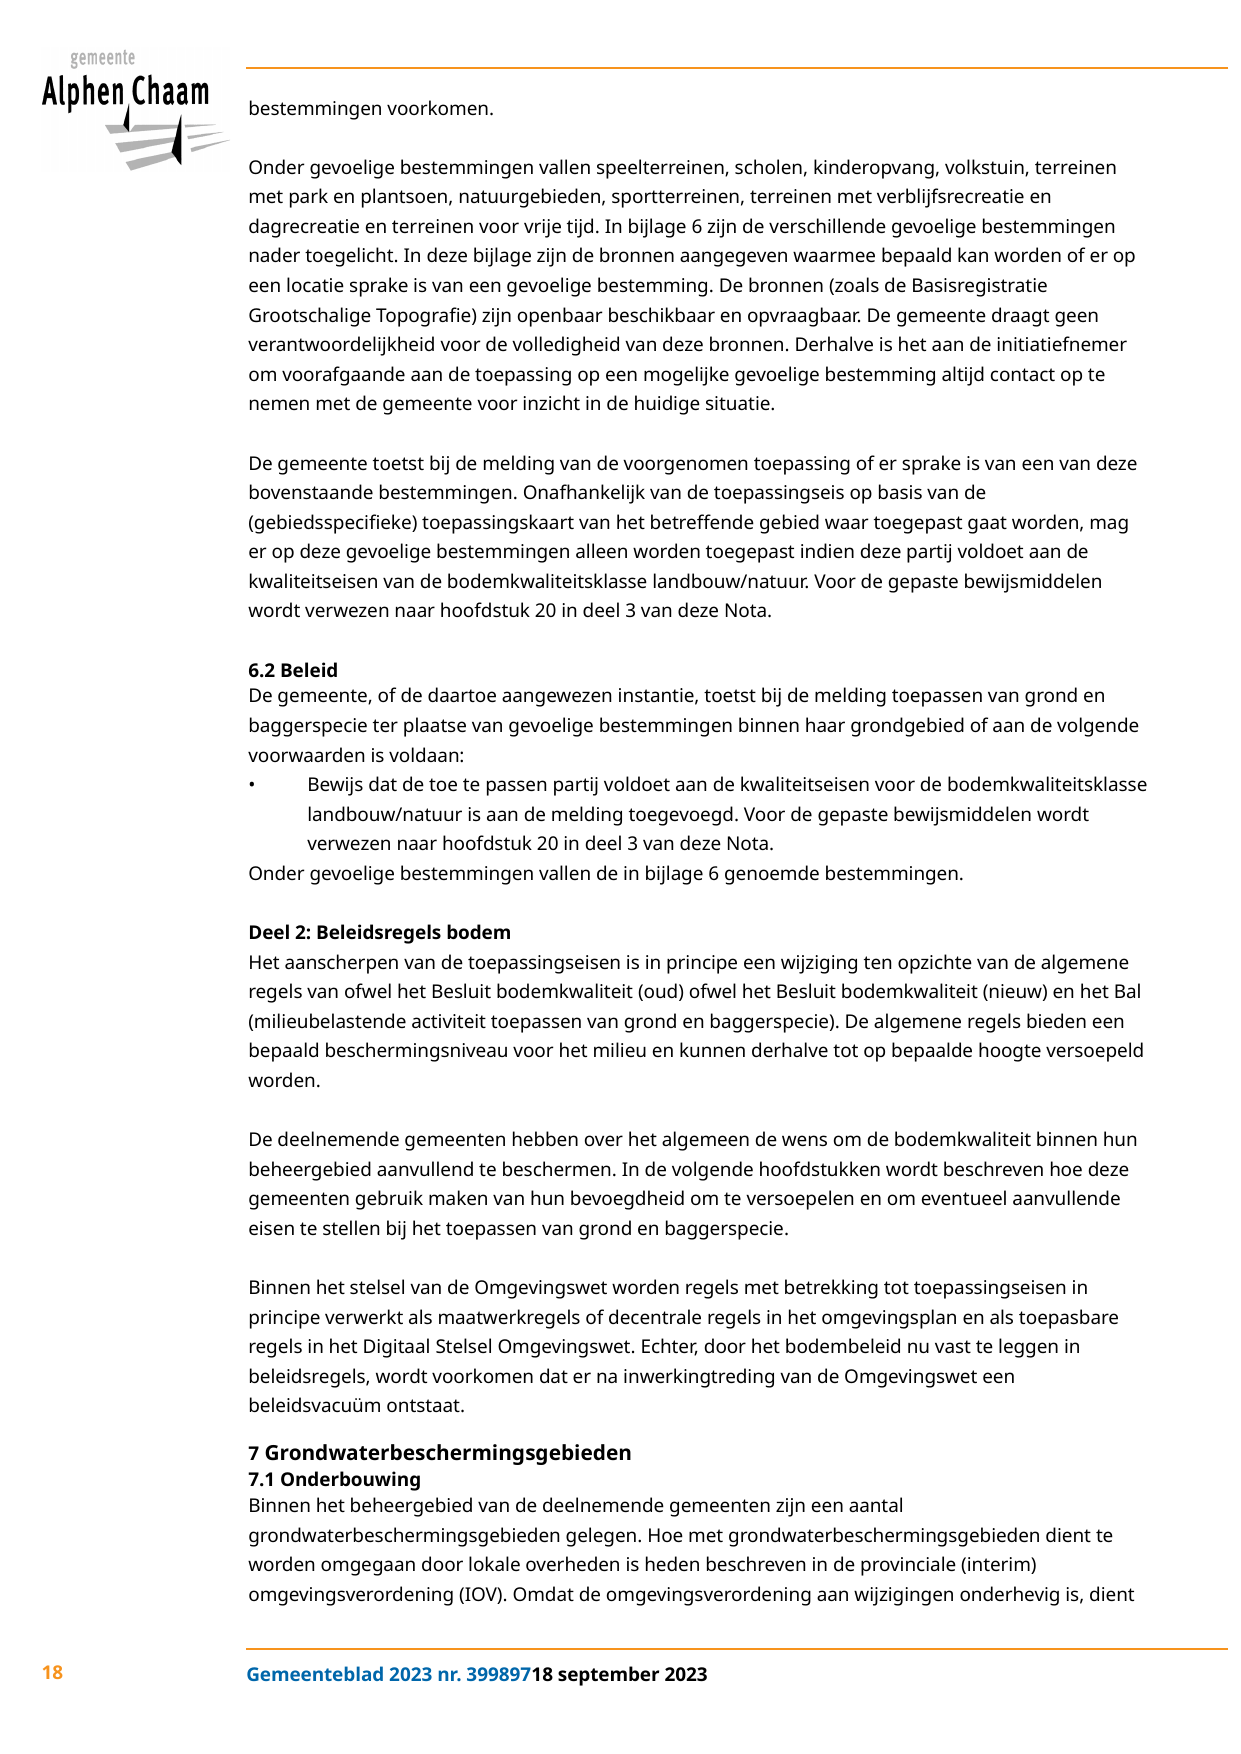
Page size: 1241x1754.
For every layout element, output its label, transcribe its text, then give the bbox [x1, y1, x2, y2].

list Bewijs dat de toe te passen partij voldoet aan de kwaliteitseisen voor de bodemkwaliteitsklasse landbouw/natuur is aan de melding toegevoegd. Voor de gepaste bewijsmiddelen wordt verwezen naar hoofdstuk 20 in deel 3 van deze Nota. [248, 771, 1152, 856]
text 7.1 Onderbouwing [248, 1467, 1152, 1492]
text De deelnemende gemeenten hebben over het algemeen de wens om de bodemkwaliteit binnen hun beheergebied aanvullend te beschermen. In de volgende hoofdstukken wordt beschreven hoe deze gemeenten gebruik maken van hun bevoegdheid om te versoepelen en om eventueel aanvullende eisen te stellen bij het toepassen van grond en baggerspecie. [248, 1126, 1152, 1241]
picture [41, 47, 231, 172]
text Binnen het stelsel van de Omgevingswet worden regels met betrekking tot toepassingseisen in principe verwerkt als maatwerkregels of decentrale regels in het omgevingsplan en als toepasbare regels in het Digitaal Stelsel Omgevingswet. Echter, door het bodembeleid nu vast te leggen in beleidsregels, wordt voorkomen dat er na inwerkingtreding van de Omgevingswet een beleidsvacuüm ontstaat. [248, 1274, 1152, 1418]
text Deel 2: Beleidsregels bodem [248, 919, 1152, 945]
text Het aanscherpen van de toepassingseisen is in principe een wijziging ten opzichte van de algemene regels van ofwel het Besluit bodemkwaliteit (oud) ofwel het Besluit bodemkwaliteit (nieuw) en het Bal (milieubelastende activiteit toepassen van grond en baggerspecie). De algemene regels bieden een bepaald beschermingsniveau voor het milieu en kunnen derhalve tot op bepaalde hoogte versoepeld worden. [248, 949, 1152, 1093]
text De gemeente toetst bij de melding van de voorgenomen toepassing of er sprake is van een van deze bovenstaande bestemmingen. Onafhankelijk van de toepassingseis op basis van de (gebiedsspecifieke) toepassingskaart van het betreffende gebied waar toegepast gaat worden, mag er op deze gevoelige bestemmingen alleen worden toegepast indien deze partij voldoet aan de kwaliteitseisen van de bodemkwaliteitsklasse landbouw/natuur. Voor de gepaste bewijsmiddelen wordt verwezen naar hoofdstuk 20 in deel 3 van deze Nota. [248, 450, 1152, 623]
text Onder gevoelige bestemmingen vallen speelterreinen, scholen, kinderopvang, volkstuin, terreinen met park en plantsoen, natuurgebieden, sportterreinen, terreinen met verblijfsrecreatie en dagrecreatie en terreinen voor vrije tijd. In bijlage 6 zijn de verschillende gevoelige bestemmingen nader toegelicht. In deze bijlage zijn de bronnen aangegeven waarmee bepaald kan worden of er op een locatie sprake is van een gevoelige bestemming. De bronnen (zoals de Basisregistratie Grootschalige Topografie) zijn openbaar beschikbaar en opvraagbaar. De gemeente draagt geen verantwoordelijkheid voor de volledigheid van deze bronnen. Derhalve is het aan de initiatiefnemer om voorafgaande aan de toepassing op een mogelijke gevoelige bestemming altijd contact op te nemen met de gemeente voor inzicht in de huidige situatie. [248, 154, 1152, 416]
text 7 Grondwaterbeschermingsgebieden [248, 1438, 1152, 1467]
text 6.2 Beleid [248, 657, 1152, 683]
text Binnen het beheergebied van de deelnemende gemeenten zijn een aantal grondwaterbeschermingsgebieden gelegen. Hoe met grondwaterbeschermingsgebieden dient te worden omgegaan door lokale overheden is heden beschreven in de provinciale (interim) omgevingsverordening (IOV). Omdat de omgevingsverordening aan wijzigingen onderhevig is, dient [248, 1492, 1152, 1607]
text bestemmingen voorkomen. [248, 95, 1152, 121]
text De gemeente, of de daartoe aangewezen instantie, toetst bij de melding toepassen van grond en baggerspecie ter plaatse van gevoelige bestemmingen binnen haar grondgebied of aan de volgende voorwaarden is voldaan: [248, 683, 1152, 767]
text Onder gevoelige bestemmingen vallen de in bijlage 6 genoemde bestemmingen. [248, 860, 1152, 886]
